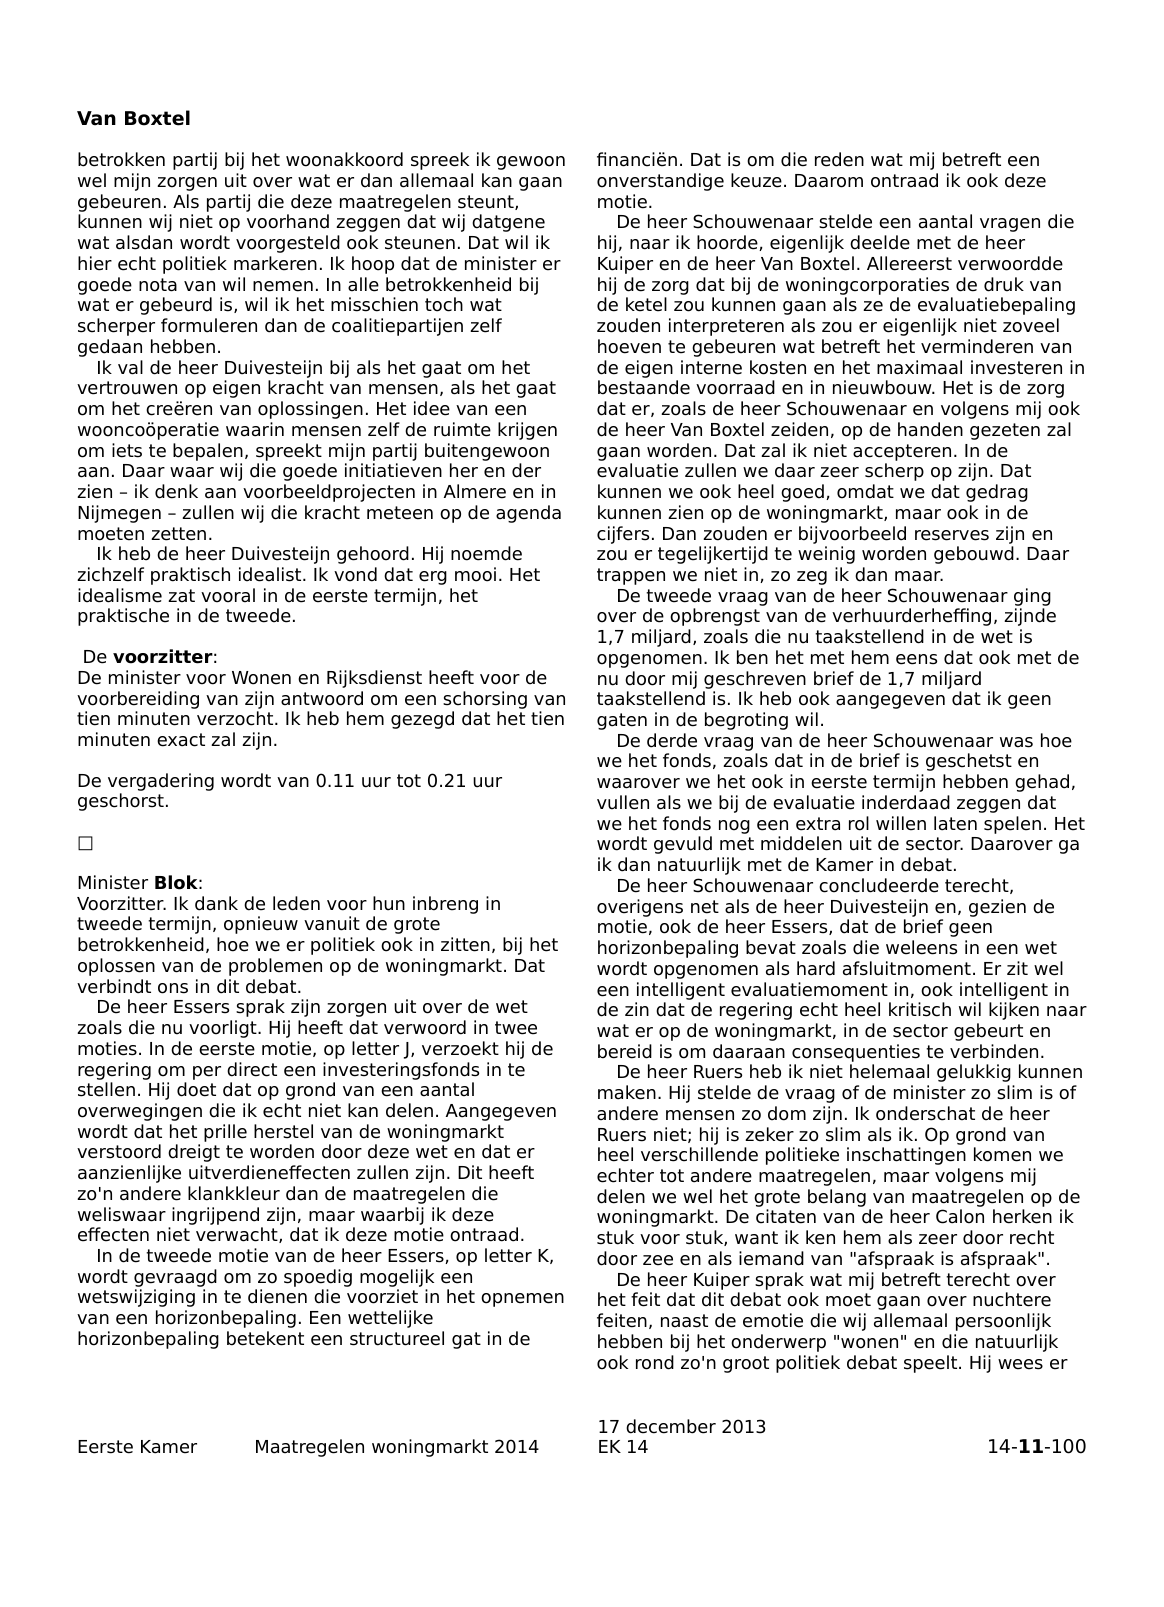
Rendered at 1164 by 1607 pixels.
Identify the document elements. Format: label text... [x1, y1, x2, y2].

text financiën. Dat is om die reden wat mij betreft een onverstandige keuze. Daarom ontraad ik ook deze motie. [596, 150, 1087, 212]
text De heer Schouwenaar stelde een aantal vragen die hij, naar ik hoorde, eigenlijk deelde met de heer Kuiper en de heer Van Boxtel. Allereerst verwoordde hij de zorg dat bij de woningcorporaties de druk van de ketel zou kunnen gaan als ze de evaluatiebepaling zouden interpreteren als zou er eigenlijk niet zoveel hoeven te gebeuren wat betreft het verminderen van de eigen interne kosten en het maximaal investeren in bestaande voorraad en in nieuwbouw. Het is de zorg dat er, zoals de heer Schouwenaar en volgens mij ook de heer Van Boxtel zeiden, op de handen gezeten zal gaan worden. Dat zal ik niet accepteren. In de evaluatie zullen we daar zeer scherp op zijn. Dat kunnen we ook heel goed, omdat we dat gedrag kunnen zien op de woningmarkt, maar ook in de cijfers. Dan zouden er bijvoorbeeld reserves zijn en zou er tegelijkertijd te weinig worden gebouwd. Daar trappen we niet in, zo zeg ik dan maar. [596, 212, 1087, 586]
text De heer Ruers heb ik niet helemaal gelukkig kunnen maken. Hij stelde de vraag of de minister zo slim is of andere mensen zo dom zijn. Ik onderschat de heer Ruers niet; hij is zeker zo slim als ik. Op grond van heel verschillende politieke inschattingen komen we echter tot andere maatregelen, maar volgens mij delen we wel het grote belang van maatregelen op de woningmarkt. De citaten van de heer Calon herken ik stuk voor stuk, want ik ken hem als zeer door recht door zee en als iemand van "afspraak is afspraak". [596, 1062, 1087, 1269]
text De vergadering wordt van 0.11 uur tot 0.21 uur geschorst. [77, 771, 567, 812]
text Ik val de heer Duivesteijn bij als het gaat om het vertrouwen op eigen kracht van mensen, als het gaat om het creëren van oplossingen. Het idee van een wooncoöperatie waarin mensen zelf de ruimte krijgen om iets te bepalen, spreekt mijn partij buitengewoon aan. Daar waar wij die goede initiatieven her en der zien – ik denk aan voorbeeldprojecten in Almere en in Nijmegen – zullen wij die kracht meteen op de agenda moeten zetten. [77, 357, 567, 544]
text Minister Blok: [77, 873, 567, 893]
text Ik heb de heer Duivesteijn gehoord. Hij noemde zichzelf praktisch idealist. Ik vond dat erg mooi. Het idealisme zat vooral in de eerste termijn, het praktische in de tweede. [77, 544, 567, 627]
text De heer Essers sprak zijn zorgen uit over de wet zoals die nu voorligt. Hij heeft dat verwoord in twee moties. In de eerste motie, op letter J, verzoekt hij de regering om per direct een investeringsfonds in te stellen. Hij doet dat op grond van een aantal overwegingen die ik echt niet kan delen. Aangegeven wordt dat het prille herstel van de woningmarkt verstoord dreigt te worden door deze wet en dat er aanzienlijke uitverdieneffecten zullen zijn. Dit heeft zo'n andere klankkleur dan de maatregelen die weliswaar ingrijpend zijn, maar waarbij ik deze effecten niet verwacht, dat ik deze motie ontraad. [77, 997, 567, 1246]
text Voorzitter. Ik dank de leden voor hun inbreng in tweede termijn, opnieuw vanuit de grote betrokkenheid, hoe we er politiek ook in zitten, bij het oplossen van de problemen op de woningmarkt. Dat verbindt ons in dit debat. [77, 893, 567, 997]
text De derde vraag van de heer Schouwenaar was hoe we het fonds, zoals dat in de brief is geschetst en waarover we het ook in eerste termijn hebben gehad, vullen als we bij de evaluatie inderdaad zeggen dat we het fonds nog een extra rol willen laten spelen. Het wordt gevuld met middelen uit de sector. Daarover ga ik dan natuurlijk met de Kamer in debat. [596, 731, 1087, 876]
text De tweede vraag van de heer Schouwenaar ging over de opbrengst van de verhuurderheffing, zijnde 1,7 miljard, zoals die nu taakstellend in de wet is opgenomen. Ik ben het met hem eens dat ook met de nu door mij geschreven brief de 1,7 miljard taakstellend is. Ik heb ook aangegeven dat ik geen gaten in de begroting wil. [596, 586, 1087, 731]
text In de tweede motie van de heer Essers, op letter K, wordt gevraagd om zo spoedig mogelijk een wetswijziging in te dienen die voorziet in het opnemen van een horizonbepaling. Een wettelijke horizonbepaling betekent een structureel gat in de [77, 1246, 567, 1349]
text De heer Kuiper sprak wat mij betreft terecht over het feit dat dit debat ook moet gaan over nuchtere feiten, naast de emotie die wij allemaal persoonlijk hebben bij het onderwerp "wonen" en die natuurlijk ook rond zo'n groot politiek debat speelt. Hij wees er [596, 1269, 1087, 1373]
text □ [77, 832, 567, 853]
text De voorzitter: [77, 647, 567, 668]
text betrokken partij bij het woonakkoord spreek ik gewoon wel mijn zorgen uit over wat er dan allemaal kan gaan gebeuren. Als partij die deze maatregelen steunt, kunnen wij niet op voorhand zeggen dat wij datgene wat alsdan wordt voorgesteld ook steunen. Dat wil ik hier echt politiek markeren. Ik hoop dat de minister er goede nota van wil nemen. In alle betrokkenheid bij wat er gebeurd is, wil ik het misschien toch wat scherper formuleren dan de coalitiepartijen zelf gedaan hebben. [77, 150, 567, 357]
text De minister voor Wonen en Rijksdienst heeft voor de voorbereiding van zijn antwoord om een schorsing van tien minuten verzocht. Ik heb hem gezegd dat het tien minuten exact zal zijn. [77, 668, 567, 751]
text De heer Schouwenaar concludeerde terecht, overigens net als de heer Duivesteijn en, gezien de motie, ook de heer Essers, dat de brief geen horizonbepaling bevat zoals die weleens in een wet wordt opgenomen als hard afsluitmoment. Er zit wel een intelligent evaluatiemoment in, ook intelligent in de zin dat de regering echt heel kritisch wil kijken naar wat er op de woningmarkt, in de sector gebeurt en bereid is om daaraan consequenties te verbinden. [596, 876, 1087, 1062]
